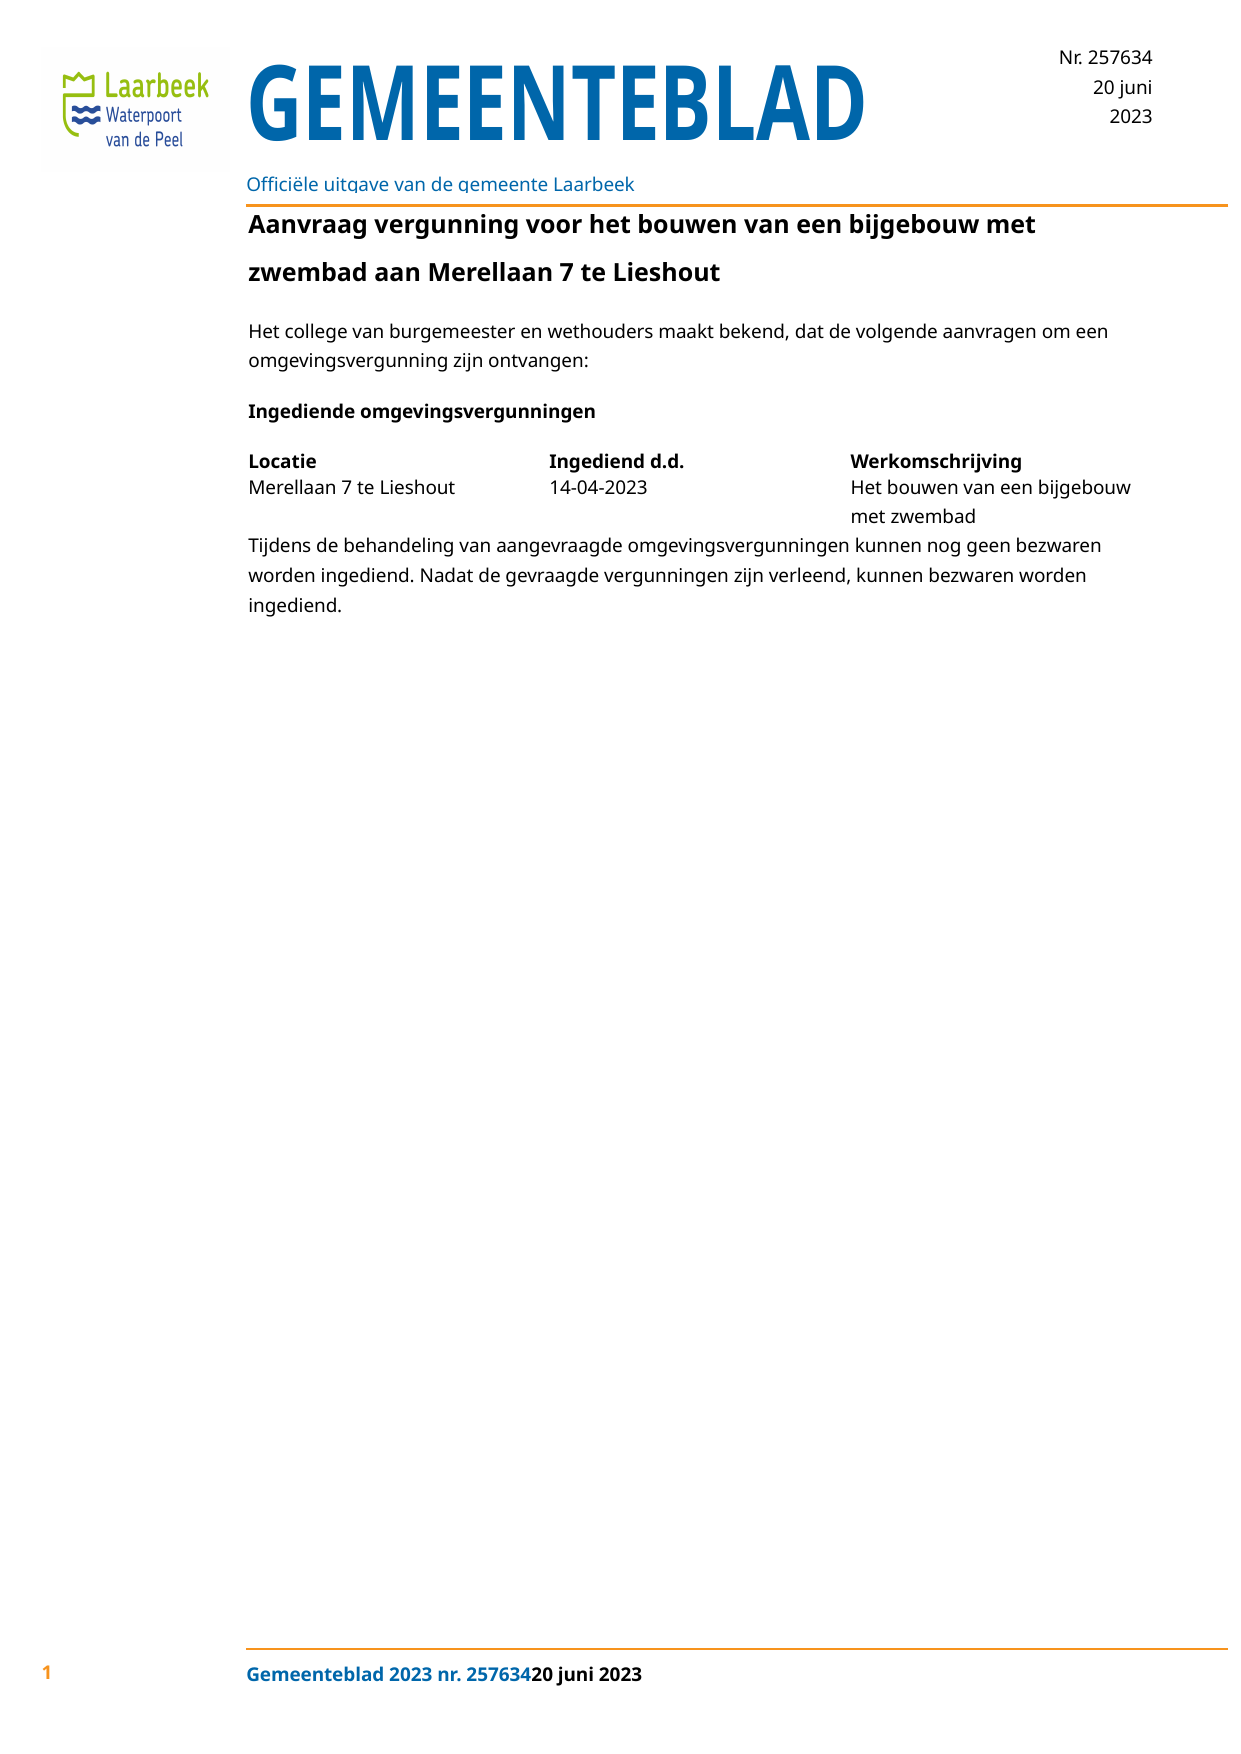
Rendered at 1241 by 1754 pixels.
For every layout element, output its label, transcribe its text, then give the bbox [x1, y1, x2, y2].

picture [41, 47, 231, 172]
table_header Ingediend d.d. [549, 449, 850, 474]
table_cell Het bouwen van een bijgebouw met zwembad [850, 474, 1152, 529]
table_cell 14-04-2023 [549, 474, 850, 529]
table_cell Merellaan 7 te Lieshout [248, 474, 549, 529]
text Het college van burgemeester en wethouders maakt bekend, dat de volgende aanvragen om een omgevingsvergunning zijn ontvangen: [248, 318, 1152, 373]
text Tijdens de behandeling van aangevraagde omgevingsvergunningen kunnen nog geen bezwaren worden ingediend. Nadat de gevraagde vergunningen zijn verleend, kunnen bezwaren worden ingediend. [248, 533, 1152, 618]
table_header Locatie [248, 449, 549, 474]
text Ingediende omgevingsvergunningen [248, 398, 1152, 424]
text Aanvraag vergunning voor het bouwen van een bijgebouw met zwembad aan Merellaan 7 te Lieshout [248, 207, 1152, 288]
table_header Werkomschrijving [850, 449, 1152, 474]
